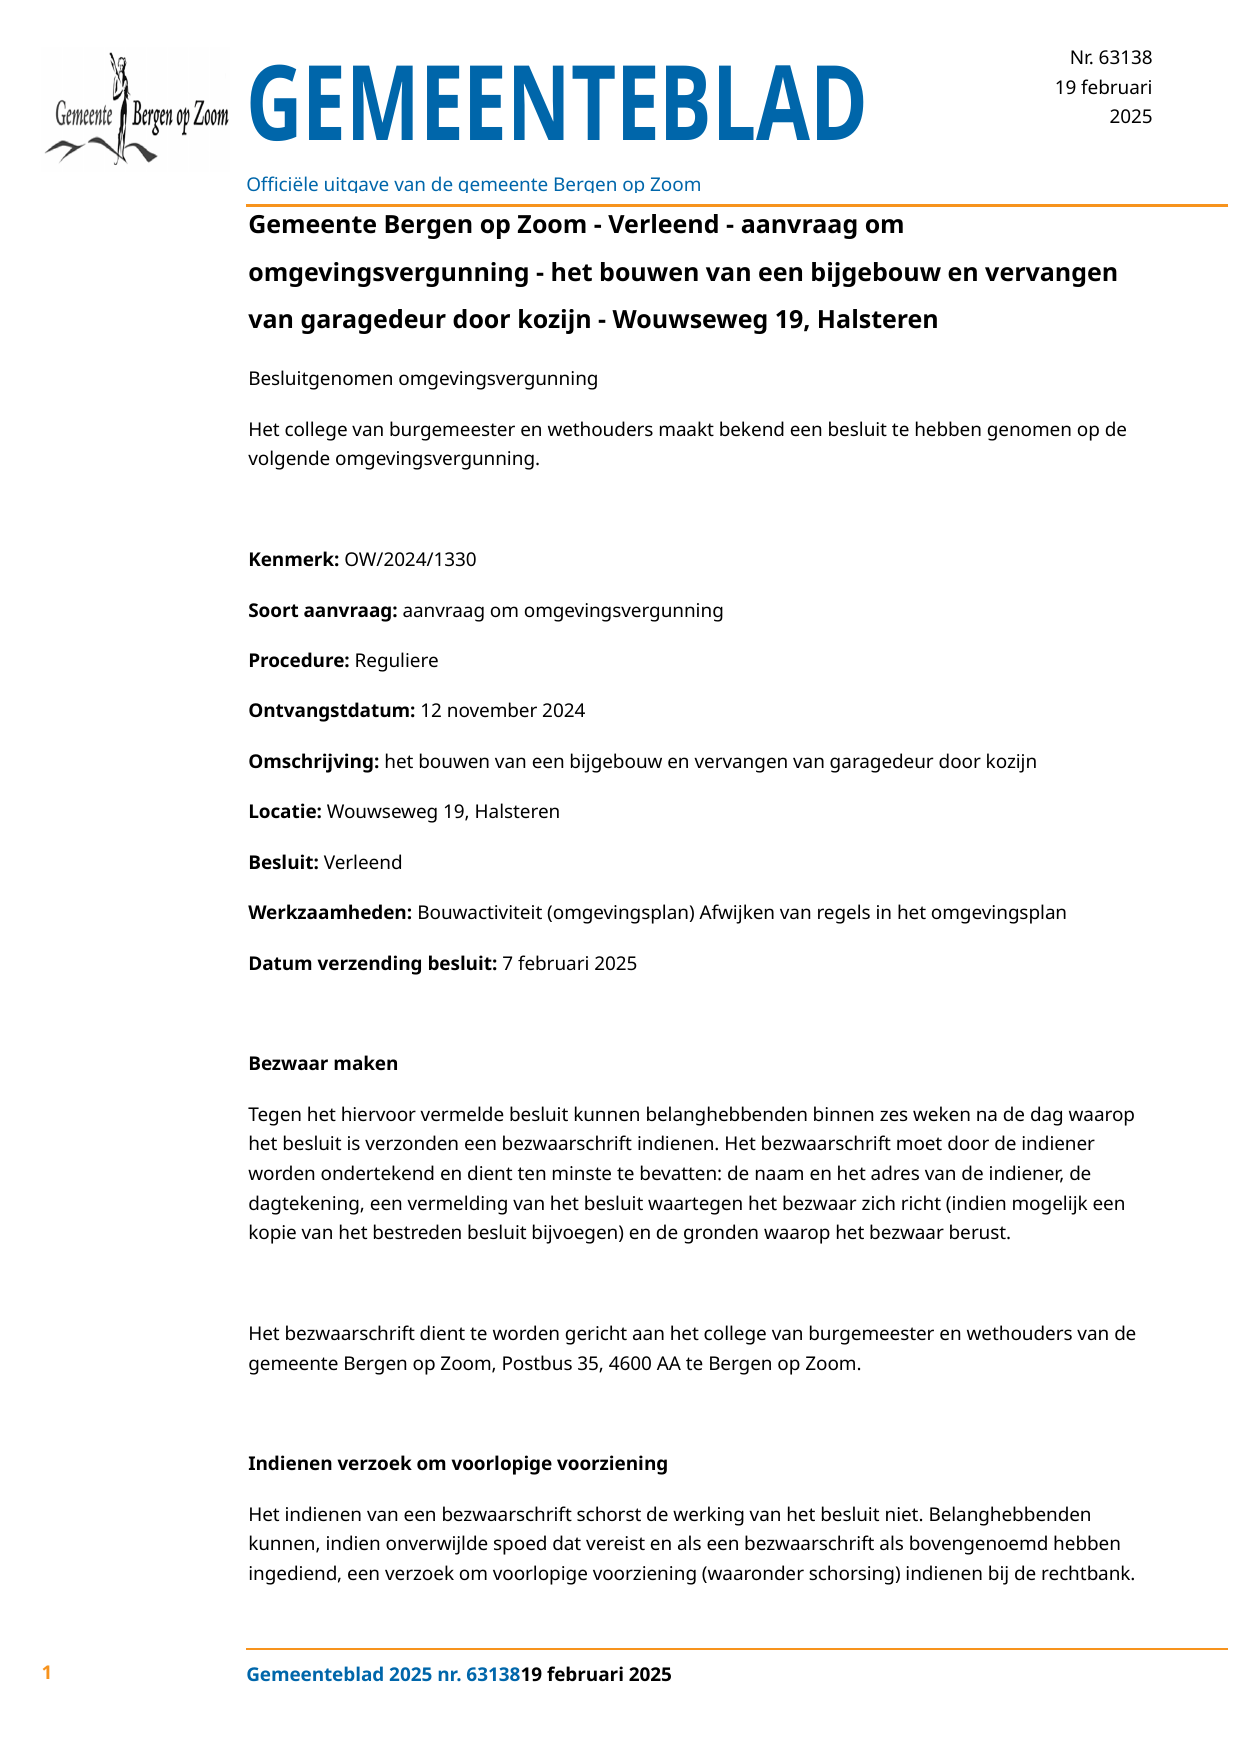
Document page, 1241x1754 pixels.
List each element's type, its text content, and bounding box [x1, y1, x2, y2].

text Het bezwaarschrift dient te worden gericht aan het college van burgemeester en wethouders van de gemeente Bergen op Zoom, Postbus 35, 4600 AA te Bergen op Zoom. [248, 1320, 1152, 1375]
text Ontvangstdatum: 12 november 2024 [248, 698, 1152, 723]
text Omschrijving: het bouwen van een bijgebouw en vervangen van garagedeur door kozijn [248, 748, 1152, 774]
text Tegen het hiervoor vermelde besluit kunnen belanghebbenden binnen zes weken na de dag waarop het besluit is verzonden een bezwaarschrift indienen. Het bezwaarschrift moet door de indiener worden ondertekend en dient ten minste te bevatten: de naam en het adres van de indiener, de dagtekening, een vermelding van het besluit waartegen het bezwaar zich richt (indien mogelijk een kopie van het bestreden besluit bijvoegen) en de gronden waarop het bezwaar berust. [248, 1101, 1152, 1245]
text Het college van burgemeester en wethouders maakt bekend een besluit te hebben genomen op de volgende omgevingsvergunning. [248, 416, 1152, 471]
picture [41, 47, 231, 172]
text Procedure: Reguliere [248, 647, 1152, 673]
text Datum verzending besluit: 7 februari 2025 [248, 950, 1152, 975]
text Besluitgenomen omgevingsvergunning [248, 366, 1152, 391]
text Soort aanvraag: aanvraag om omgevingsvergunning [248, 597, 1152, 622]
text Het indienen van een bezwaarschrift schorst de werking van het besluit niet. Belanghebbenden kunnen, indien onverwijlde spoed dat vereist en als een bezwaarschrift als bovengenoemd hebben ingediend, een verzoek om voorlopige voorziening (waaronder schorsing) indienen bij de rechtbank. [248, 1501, 1152, 1586]
text Besluit: Verleend [248, 849, 1152, 874]
text Werkzaamheden: Bouwactiviteit (omgevingsplan) Afwijken van regels in het omgevingsplan [248, 899, 1152, 925]
text Locatie: Wouwseweg 19, Halsteren [248, 798, 1152, 824]
text Kenmerk: OW/2024/1330 [248, 546, 1152, 572]
text Gemeente Bergen op Zoom - Verleend - aanvraag om omgevingsvergunning - het bouwen van een bijgebouw en vervangen van garagedeur door kozijn - Wouwseweg 19, Halsteren [248, 207, 1152, 336]
text Bezwaar maken [248, 1051, 1152, 1076]
text Indienen verzoek om voorlopige voorziening [248, 1451, 1152, 1476]
